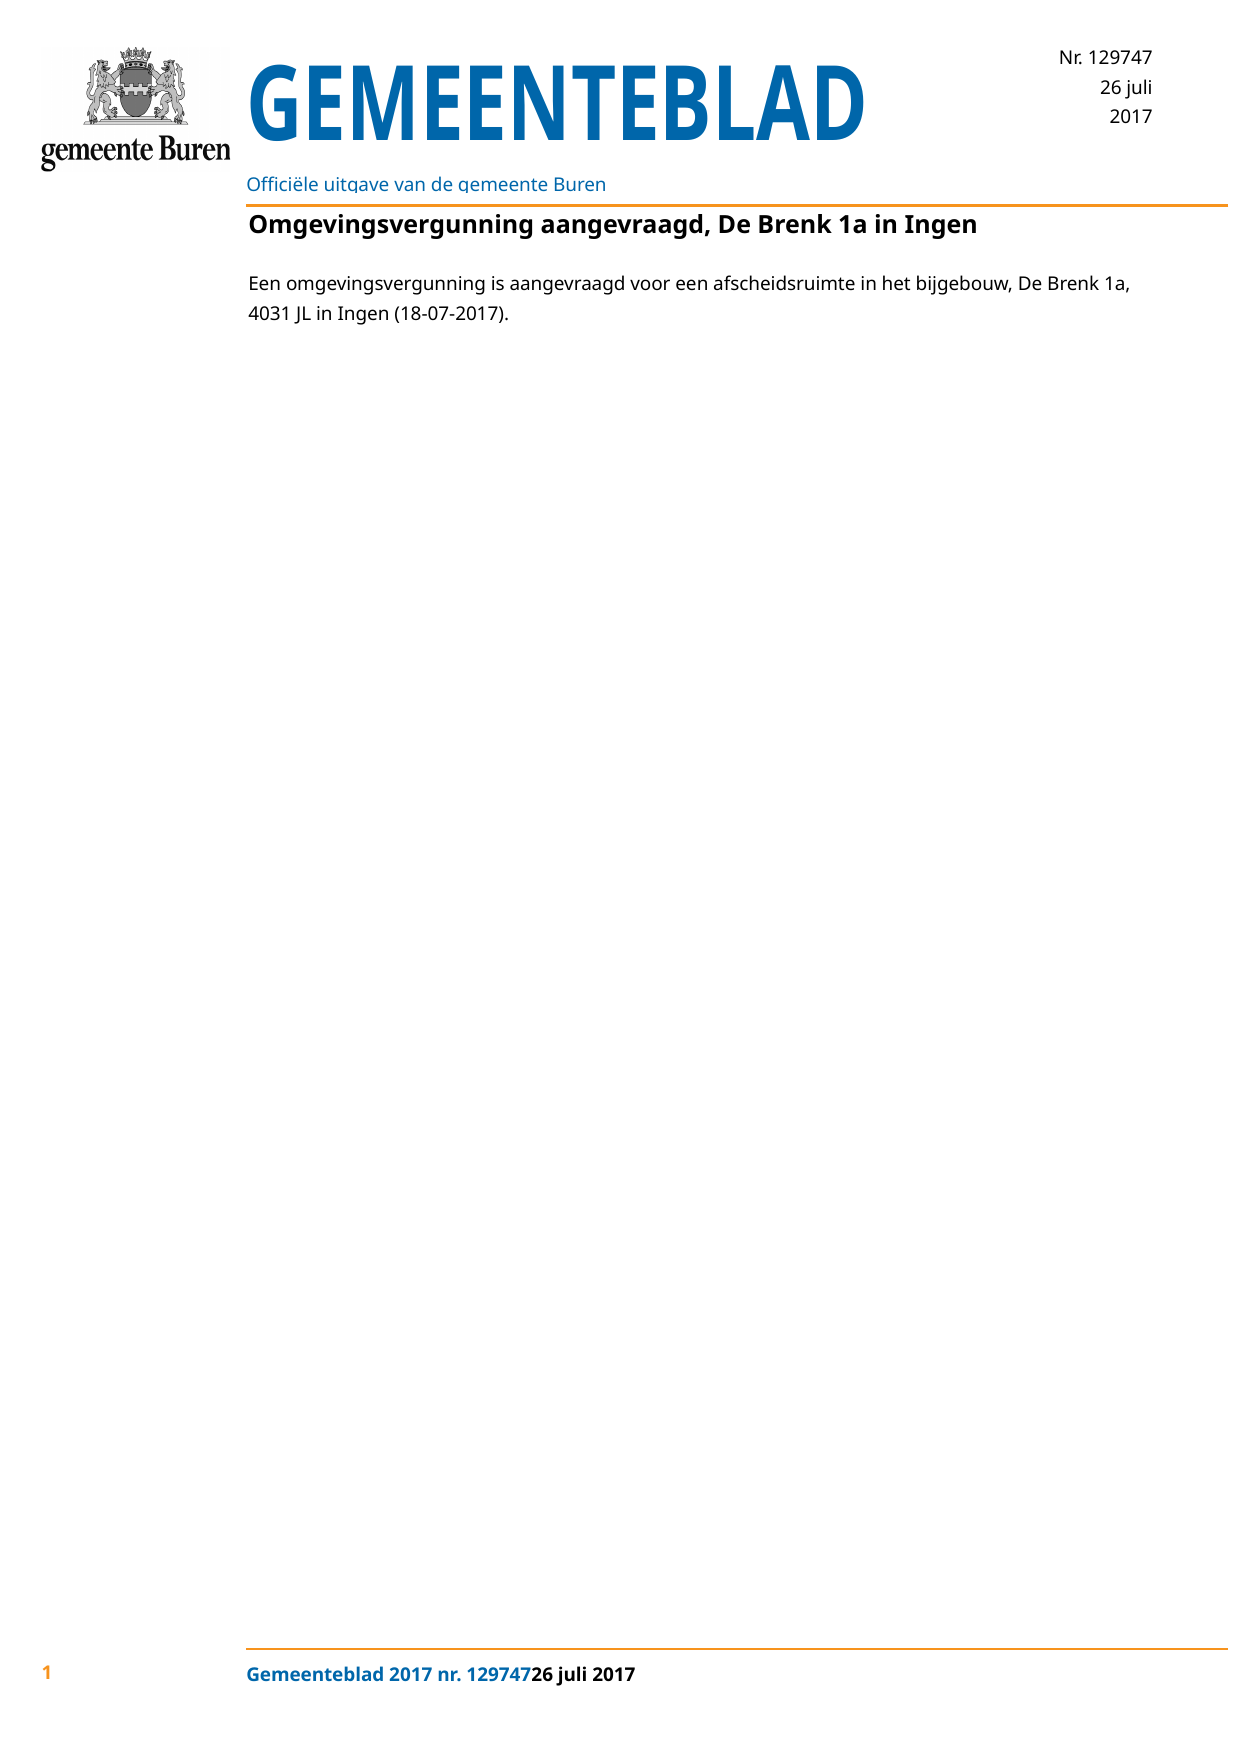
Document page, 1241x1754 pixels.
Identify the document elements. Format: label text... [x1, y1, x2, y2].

picture [41, 47, 231, 172]
text Een omgevingsvergunning is aangevraagd voor een afscheidsruimte in het bijgebouw, De Brenk 1a, 4031 JL in Ingen (18-07-2017). [248, 270, 1152, 326]
text Omgevingsvergunning aangevraagd, De Brenk 1a in Ingen [248, 207, 1152, 241]
